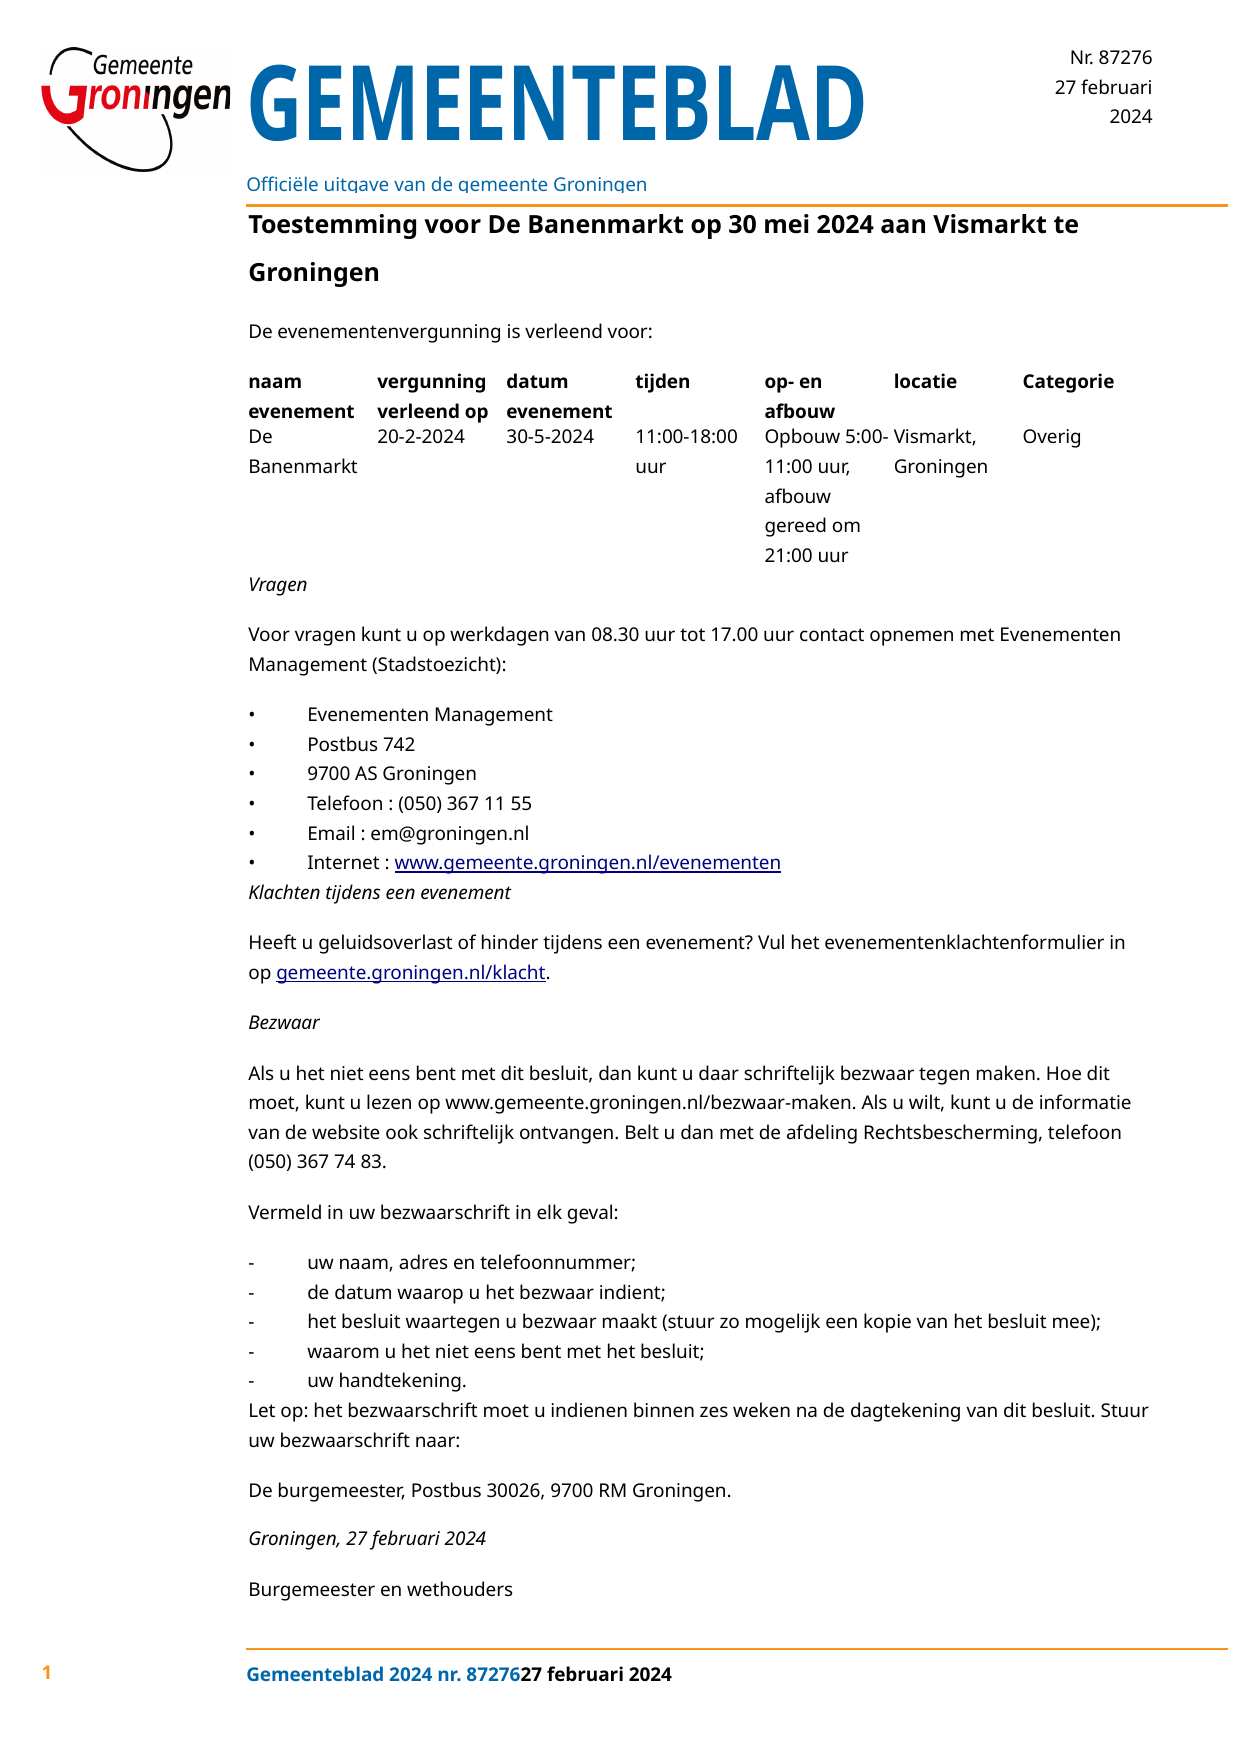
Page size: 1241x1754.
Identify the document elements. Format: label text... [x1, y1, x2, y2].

table_cell Opbouw 5:00-11:00 uur, afbouw gereed om 21:00 uur [764, 424, 893, 568]
text Let op: het bezwaarschrift moet u indienen binnen zes weken na de dagtekening van dit besluit. Stuur uw bezwaarschrift naar: [248, 1397, 1152, 1453]
list de datum waarop u het bezwaar indient; [248, 1279, 1152, 1305]
text Vermeld in uw bezwaarschrift in elk geval: [248, 1199, 1152, 1225]
table_cell De Banenmarkt [248, 424, 377, 568]
table_cell Vismarkt, Groningen [894, 424, 1022, 568]
list Email : em@groningen.nl [248, 820, 1152, 846]
table_cell 11:00-18:00 uur [635, 424, 764, 568]
table_header vergunning verleend op [377, 369, 506, 424]
table_header naam evenement [248, 369, 377, 424]
table_header Categorie [1023, 369, 1152, 424]
list Evenementen Management [248, 701, 1152, 727]
list het besluit waartegen u bezwaar maakt (stuur zo mogelijk een kopie van het besluit mee); [248, 1308, 1152, 1334]
text Bezwaar [248, 1009, 1152, 1035]
list uw handtekening. [248, 1368, 1152, 1393]
list Internet : www.gemeente.groningen.nl/evenementen [248, 849, 1152, 875]
text Groningen, 27 februari 2024 [248, 1525, 1152, 1551]
list Telefoon : (050) 367 11 55 [248, 790, 1152, 816]
table_header op- en afbouw [764, 369, 893, 424]
text Vragen [248, 571, 1152, 597]
list uw naam, adres en telefoonnummer; [248, 1249, 1152, 1275]
text Burgemeester en wethouders [248, 1577, 1152, 1602]
text Voor vragen kunt u op werkdagen van 08.30 uur tot 17.00 uur contact opnemen met Evenementen Management (Stadstoezicht): [248, 621, 1152, 677]
table_cell 30-5-2024 [506, 424, 635, 568]
text Heeft u geluidsoverlast of hinder tijdens een evenement? Vul het evenementenklachtenformulier in op gemeente.groningen.nl/klacht. [248, 929, 1152, 985]
table_header tijden [635, 369, 764, 424]
text Klachten tijdens een evenement [248, 879, 1152, 905]
table_header datum evenement [506, 369, 635, 424]
table_cell 20-2-2024 [377, 424, 506, 568]
picture [41, 47, 231, 172]
list Postbus 742 [248, 731, 1152, 757]
text Als u het niet eens bent met dit besluit, dan kunt u daar schriftelijk bezwaar tegen maken. Hoe dit moet, kunt u lezen op www.gemeente.groningen.nl/bezwaar-maken. Als u wilt, kunt u de informatie van de website ook schriftelijk ontvangen. Belt u dan met de afdeling Rechtsbescherming, telefoon (050) 367 74 83. [248, 1060, 1152, 1174]
text De evenementenvergunning is verleend voor: [248, 318, 1152, 344]
text Toestemming voor De Banenmarkt op 30 mei 2024 aan Vismarkt te Groningen [248, 207, 1152, 288]
table_header locatie [894, 369, 1022, 424]
list 9700 AS Groningen [248, 761, 1152, 786]
text De burgemeester, Postbus 30026, 9700 RM Groningen. [248, 1477, 1152, 1503]
list waarom u het niet eens bent met het besluit; [248, 1338, 1152, 1364]
table_cell Overig [1023, 424, 1152, 568]
